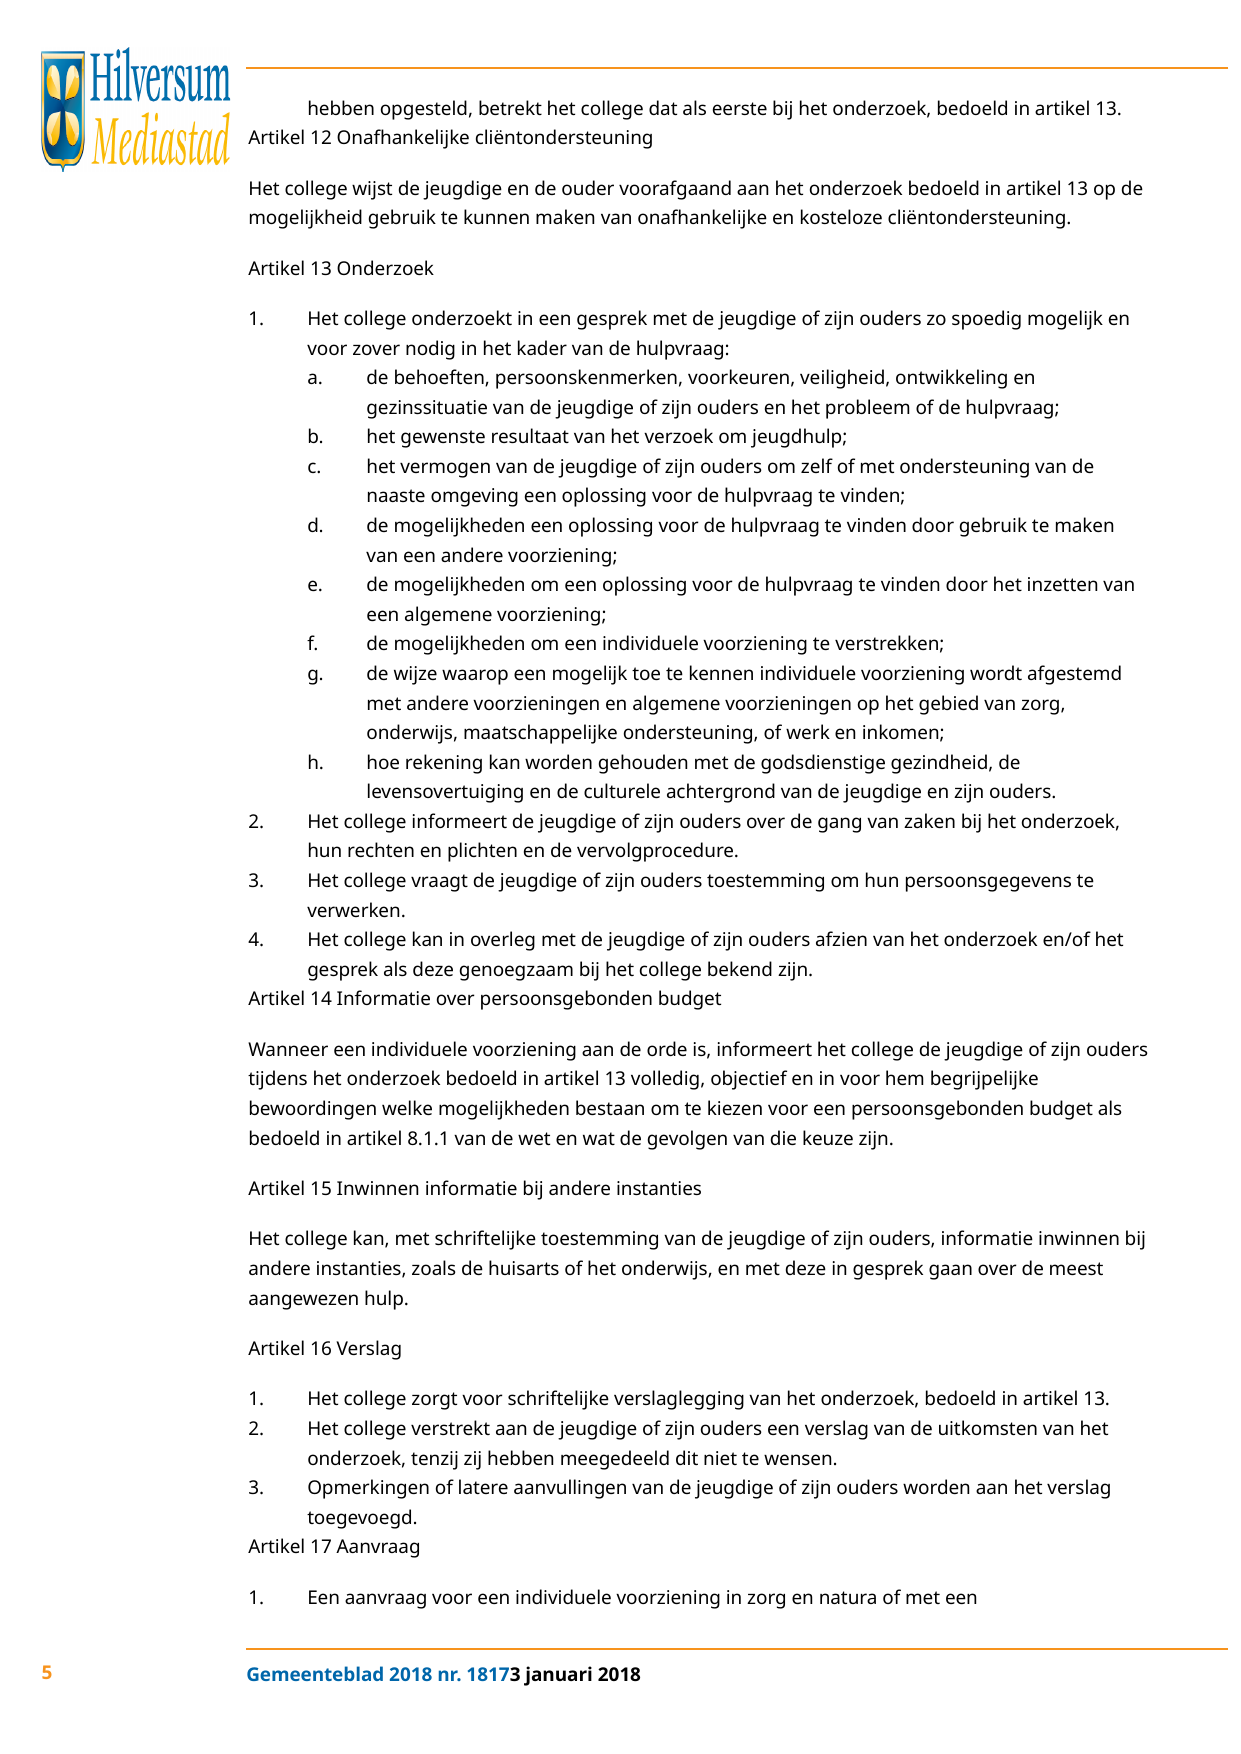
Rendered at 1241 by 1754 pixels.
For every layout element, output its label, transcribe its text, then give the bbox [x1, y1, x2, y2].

text Artikel 16 Verslag [248, 1335, 1152, 1361]
text Het college kan, met schriftelijke toestemming van de jeugdige of zijn ouders, informatie inwinnen bij andere instanties, zoals de huisarts of het onderwijs, en met deze in gesprek gaan over de meest aangewezen hulp. [248, 1226, 1152, 1311]
list de mogelijkheden een oplossing voor de hulpvraag te vinden door gebruik te maken van een andere voorziening; [307, 512, 1152, 568]
text Artikel 12 Onafhankelijke cliëntondersteuning [248, 124, 1152, 150]
text Artikel 17 Aanvraag [248, 1533, 1152, 1559]
text Het college wijst de jeugdige en de ouder voorafgaand aan het onderzoek bedoeld in artikel 13 op de mogelijkheid gebruik te kunnen maken van onafhankelijke en kosteloze cliëntondersteuning. [248, 175, 1152, 230]
picture [41, 47, 231, 172]
list Opmerkingen of latere aanvullingen van de jeugdige of zijn ouders worden aan het verslag toegevoegd. [248, 1474, 1152, 1530]
list het gewenste resultaat van het verzoek om jeugdhulp; [307, 423, 1152, 449]
list Het college informeert de jeugdige of zijn ouders over de gang van zaken bij het onderzoek, hun rechten en plichten en de vervolgprocedure. [248, 808, 1152, 863]
list Het college onderzoekt in een gesprek met de jeugdige of zijn ouders zo spoedig mogelijk en voor zover nodig in het kader van de hulpvraag: [248, 305, 1152, 361]
text Artikel 13 Onderzoek [248, 255, 1152, 281]
text Artikel 15 Inwinnen informatie bij andere instanties [248, 1175, 1152, 1201]
text Wanneer een individuele voorziening aan de orde is, informeert het college de jeugdige of zijn ouders tijdens het onderzoek bedoeld in artikel 13 volledig, objectief en in voor hem begrijpelijke bewoordingen welke mogelijkheden bestaan om te kiezen voor een persoonsgebonden budget als bedoeld in artikel 8.1.1 van de wet en wat de gevolgen van die keuze zijn. [248, 1036, 1152, 1151]
list de mogelijkheden om een individuele voorziening te verstrekken; [307, 631, 1152, 656]
text Artikel 14 Informatie over persoonsgebonden budget [248, 986, 1152, 1011]
list het vermogen van de jeugdige of zijn ouders om zelf of met ondersteuning van de naaste omgeving een oplossing voor de hulpvraag te vinden; [307, 453, 1152, 508]
list Het college vraagt de jeugdige of zijn ouders toestemming om hun persoonsgegevens te verwerken. [248, 867, 1152, 923]
list Een aanvraag voor een individuele voorziening in zorg en natura of met een [248, 1584, 1152, 1610]
list hebben opgesteld, betrekt het college dat als eerste bij het onderzoek, bedoeld in artikel 13. [248, 95, 1152, 121]
list de wijze waarop een mogelijk toe te kennen individuele voorziening wordt afgestemd met andere voorzieningen en algemene voorzieningen op het gebied van zorg, onderwijs, maatschappelijke ondersteuning, of werk en inkomen; [307, 660, 1152, 745]
list hoe rekening kan worden gehouden met de godsdienstige gezindheid, de levensovertuiging en de culturele achtergrond van de jeugdige en zijn ouders. [307, 749, 1152, 804]
list Het college verstrekt aan de jeugdige of zijn ouders een verslag van de uitkomsten van het onderzoek, tenzij zij hebben meegedeeld dit niet te wensen. [248, 1415, 1152, 1471]
list de behoeften, persoonskenmerken, voorkeuren, veiligheid, ontwikkeling en gezinssituatie van de jeugdige of zijn ouders en het probleem of de hulpvraag; [307, 364, 1152, 420]
list de mogelijkheden om een oplossing voor de hulpvraag te vinden door het inzetten van een algemene voorziening; [307, 571, 1152, 627]
list Het college kan in overleg met de jeugdige of zijn ouders afzien van het onderzoek en/of het gesprek als deze genoegzaam bij het college bekend zijn. [248, 926, 1152, 982]
list Het college zorgt voor schriftelijke verslaglegging van het onderzoek, bedoeld in artikel 13. [248, 1386, 1152, 1411]
